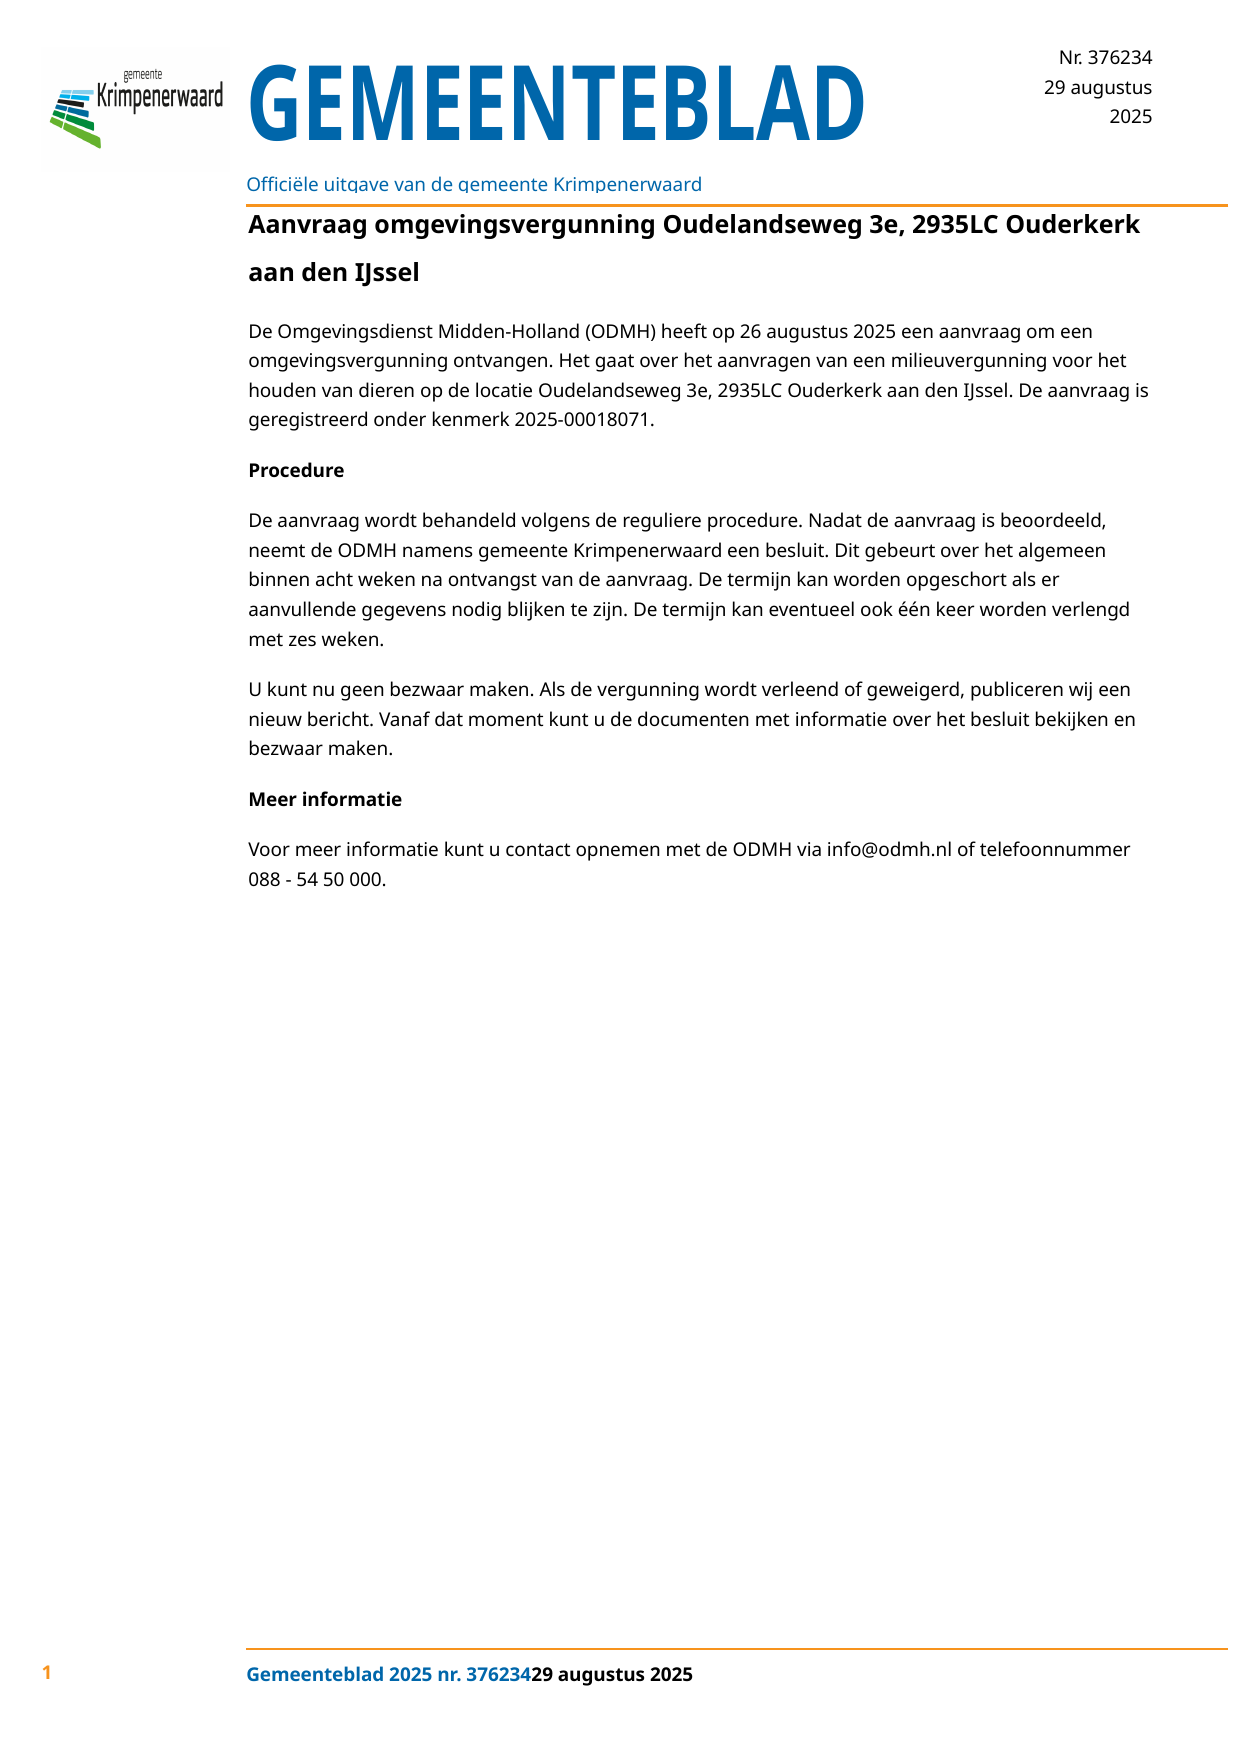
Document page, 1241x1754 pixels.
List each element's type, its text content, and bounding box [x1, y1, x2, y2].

text De Omgevingsdienst Midden-Holland (ODMH) heeft op 26 augustus 2025 een aanvraag om een omgevingsvergunning ontvangen. Het gaat over het aanvragen van een milieuvergunning voor het houden van dieren op de locatie Oudelandseweg 3e, 2935LC Ouderkerk aan den IJssel. De aanvraag is geregistreerd onder kenmerk 2025-00018071. [248, 318, 1152, 432]
text Procedure [248, 457, 1152, 483]
text De aanvraag wordt behandeld volgens de reguliere procedure. Nadat de aanvraag is beoordeeld, neemt de ODMH namens gemeente Krimpenerwaard een besluit. Dit gebeurt over het algemeen binnen acht weken na ontvangst van de aanvraag. De termijn kan worden opgeschort als er aanvullende gegevens nodig blijken te zijn. De termijn kan eventueel ook één keer worden verlengd met zes weken. [248, 507, 1152, 652]
picture [41, 47, 231, 172]
text Aanvraag omgevingsvergunning Oudelandseweg 3e, 2935LC Ouderkerk aan den IJssel [248, 207, 1152, 288]
text Voor meer informatie kunt u contact opnemen met de ODMH via info@odmh.nl of telefoonnummer 088 - 54 50 000. [248, 836, 1152, 892]
text Meer informatie [248, 786, 1152, 812]
text U kunt nu geen bezwaar maken. Als de vergunning wordt verleend of geweigerd, publiceren wij een nieuw bericht. Vanaf dat moment kunt u de documenten met informatie over het besluit bekijken en bezwaar maken. [248, 676, 1152, 761]
